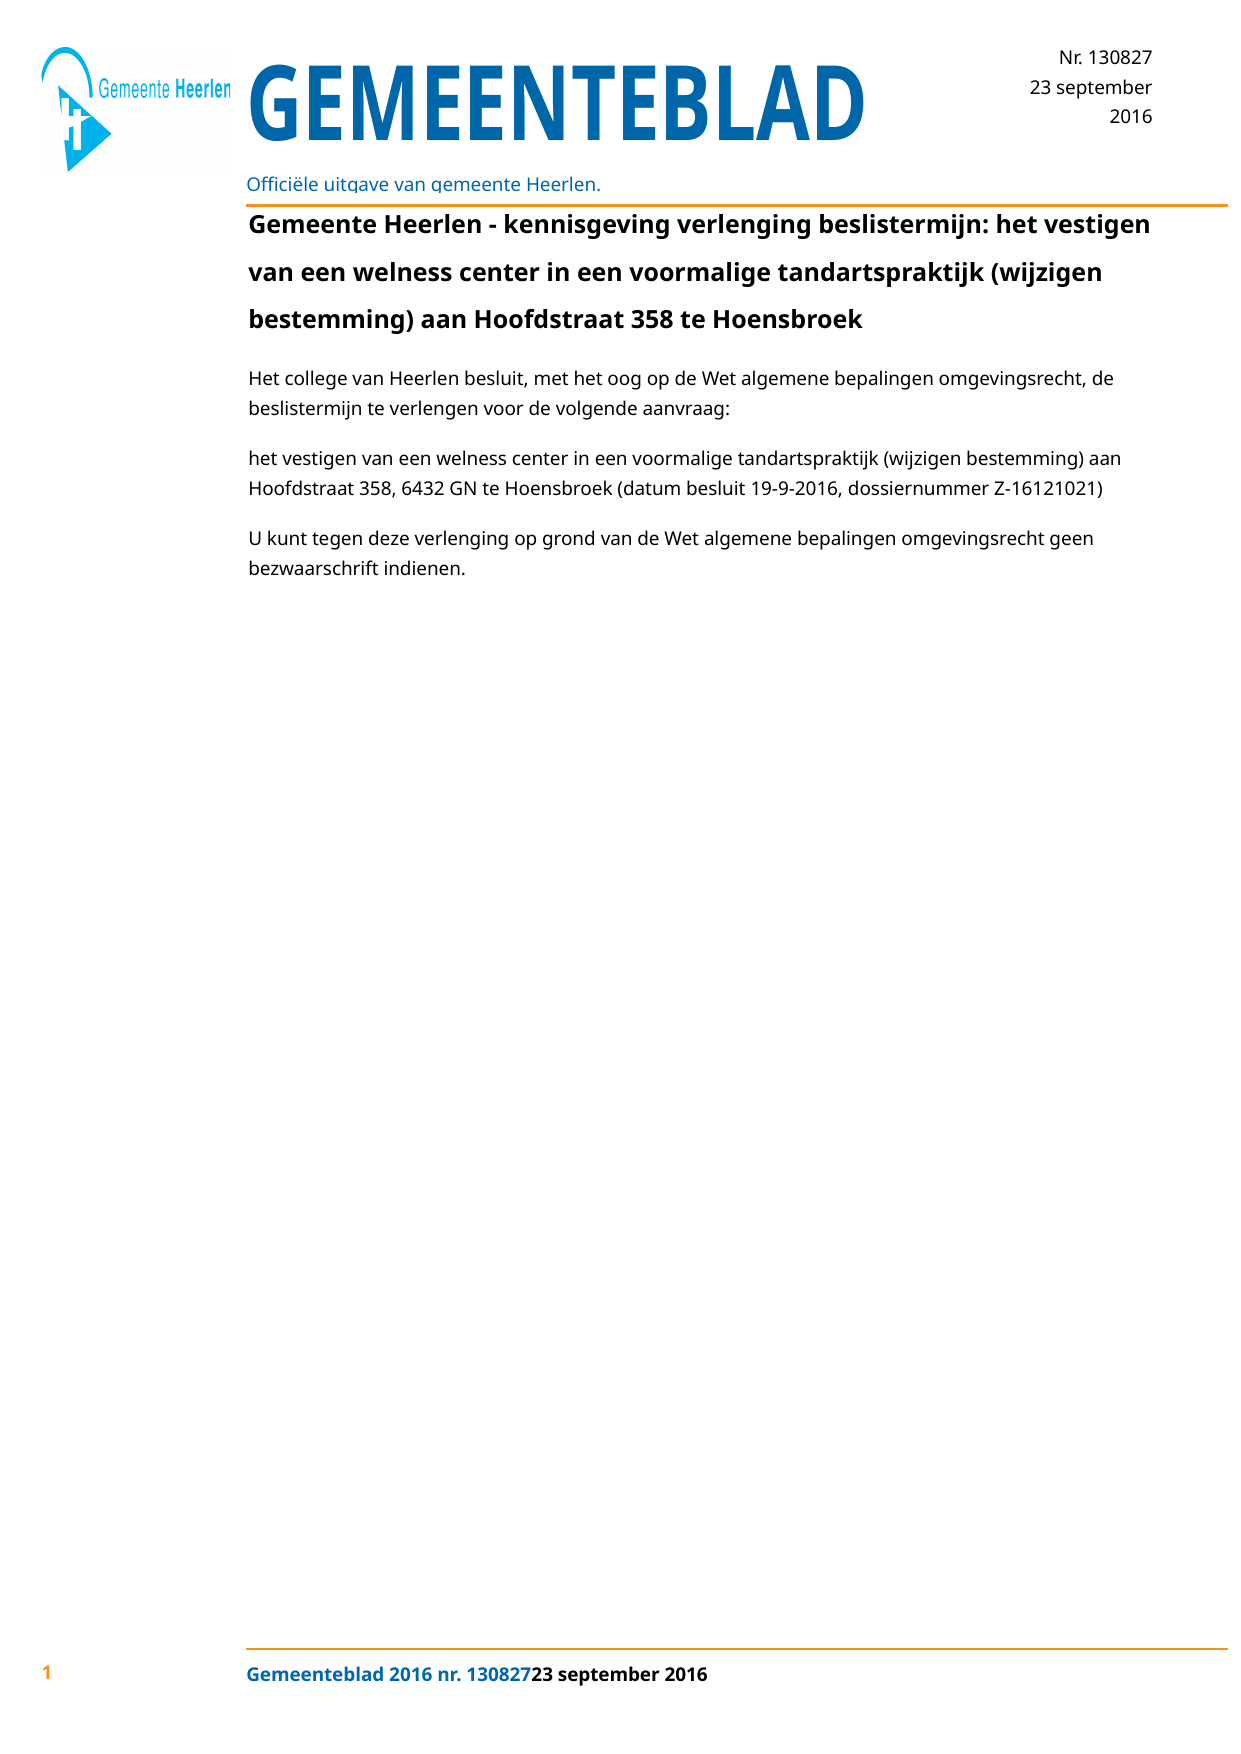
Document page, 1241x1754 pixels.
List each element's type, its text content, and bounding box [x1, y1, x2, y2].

picture [41, 47, 58, 70]
text het vestigen van een welness center in een voormalige tandartspraktijk (wijzigen bestemming) aan Hoofdstraat 358, 6432 GN te Hoensbroek (datum besluit 19-9-2016, dossiernummer Z-16121021) [248, 446, 1152, 501]
text Het college van Heerlen besluit, met het oog op de Wet algemene bepalingen omgevingsrecht, de beslistermijn te verlengen voor de volgende aanvraag: [248, 366, 1152, 421]
picture [41, 47, 231, 172]
text Gemeente Heerlen - kennisgeving verlenging beslistermijn: het vestigen van een welness center in een voormalige tandartspraktijk (wijzigen bestemming) aan Hoofdstraat 358 te Hoensbroek [248, 207, 1152, 336]
text U kunt tegen deze verlenging op grond van de Wet algemene bepalingen omgevingsrecht geen bezwaarschrift indienen. [248, 526, 1152, 581]
